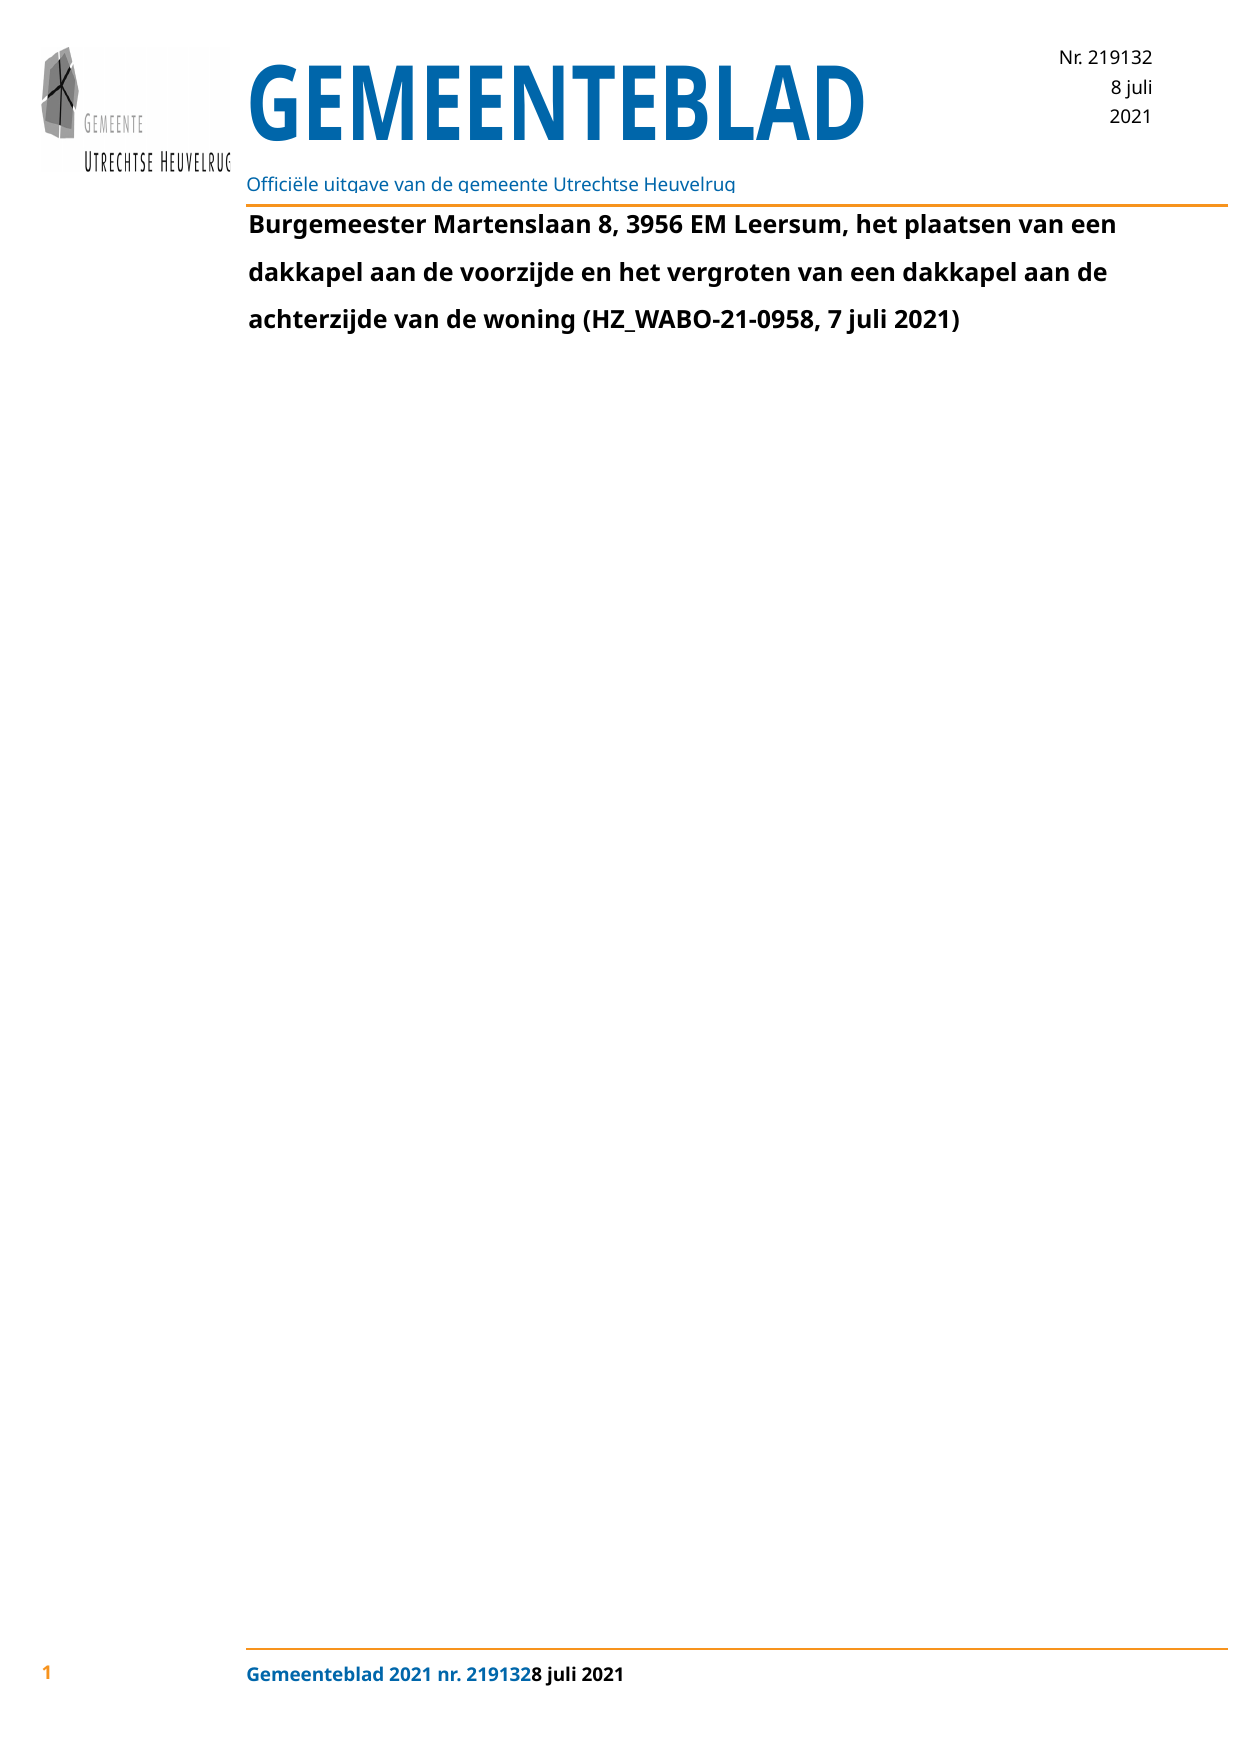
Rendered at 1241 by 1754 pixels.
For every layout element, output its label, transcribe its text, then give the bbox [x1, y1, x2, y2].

picture [41, 47, 231, 172]
text Burgemeester Martenslaan 8, 3956 EM Leersum, het plaatsen van een dakkapel aan de voorzijde en het vergroten van een dakkapel aan de achterzijde van de woning (HZ_WABO-21-0958, 7 juli 2021) [248, 207, 1152, 336]
